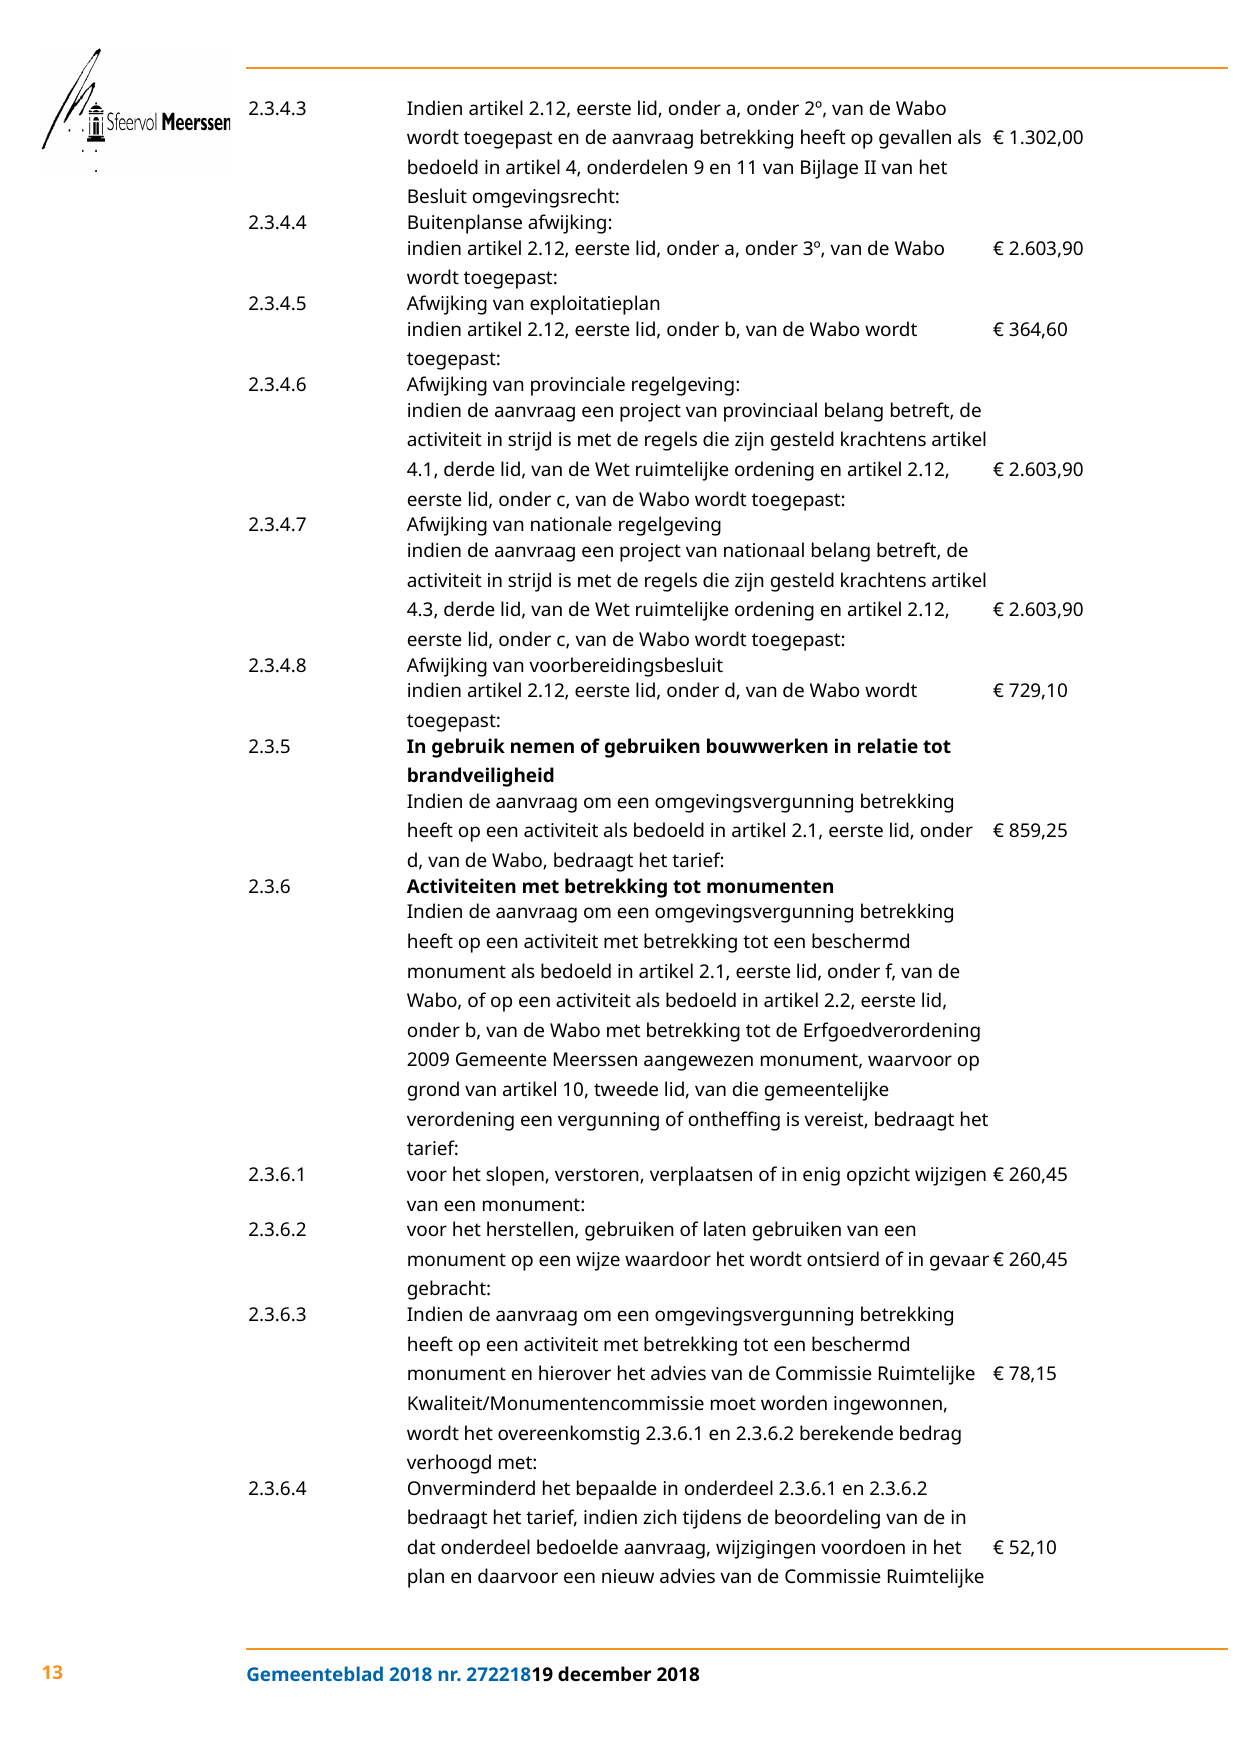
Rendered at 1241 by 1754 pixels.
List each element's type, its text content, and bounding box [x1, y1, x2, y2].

table_cell [993, 652, 1152, 677]
table_cell € 729,10 [993, 678, 1152, 733]
table_cell [993, 209, 1152, 235]
table_cell 2.3.5 [248, 733, 407, 788]
table_cell Afwijking van nationale regelgeving [407, 512, 993, 537]
table_cell In gebruik nemen of gebruiken bouwwerken in relatie tot brandveiligheid [407, 733, 993, 788]
table_cell voor het herstellen, gebruiken of laten gebruiken van een monument op een wijze waardoor het wordt ontsierd of in gevaar gebracht: [407, 1216, 993, 1301]
table_cell voor het slopen, verstoren, verplaatsen of in enig opzicht wijzigen van een monument: [407, 1161, 993, 1216]
table_cell 2.3.6.1 [248, 1161, 407, 1216]
table_cell [248, 235, 407, 290]
table_cell indien artikel 2.12, eerste lid, onder b, van de Wabo wordt toegepast: [407, 316, 993, 371]
table_cell 2.3.6.4 [248, 1475, 407, 1589]
table_cell Afwijking van voorbereidingsbesluit [407, 652, 993, 677]
table_cell Afwijking van exploitatieplan [407, 290, 993, 316]
table_cell [248, 678, 407, 733]
table_cell [993, 512, 1152, 537]
table_cell 2.3.4.5 [248, 290, 407, 316]
table_cell Buitenplanse afwijking: [407, 209, 993, 235]
table_cell Indien de aanvraag om een omgevingsvergunning betrekking heeft op een activiteit als bedoeld in artikel 2.1, eerste lid, onder d, van de Wabo, bedraagt het tarief: [407, 788, 993, 873]
table_cell [993, 873, 1152, 899]
table_cell Activiteiten met betrekking tot monumenten [407, 873, 993, 899]
table_cell [248, 899, 407, 1161]
table_cell € 52,10 [993, 1475, 1152, 1589]
table_cell Indien de aanvraag om een omgevingsvergunning betrekking heeft op een activiteit met betrekking tot een beschermd monument en hierover het advies van de Commissie Ruimtelijke Kwaliteit/Monumentencommissie moet worden ingewonnen, wordt het overeenkomstig 2.3.6.1 en 2.3.6.2 berekende bedrag verhoogd met: [407, 1301, 993, 1475]
table_cell [248, 788, 407, 873]
table_cell [248, 316, 407, 371]
table_cell Afwijking van provinciale regelgeving: [407, 371, 993, 397]
table_cell [248, 537, 407, 652]
table_cell [993, 733, 1152, 788]
table_cell € 2.603,90 [993, 537, 1152, 652]
table_cell € 2.603,90 [993, 397, 1152, 512]
table_cell € 859,25 [993, 788, 1152, 873]
table_cell 2.3.4.3 [248, 95, 407, 209]
table_cell indien de aanvraag een project van nationaal belang betreft, de activiteit in strijd is met de regels die zijn gesteld krachtens artikel 4.3, derde lid, van de Wet ruimtelijke ordening en artikel 2.12, eerste lid, onder c, van de Wabo wordt toegepast: [407, 537, 993, 652]
table_cell 2.3.4.4 [248, 209, 407, 235]
table_cell Indien artikel 2.12, eerste lid, onder a, onder 2º, van de Wabo wordt toegepast en de aanvraag betrekking heeft op gevallen als bedoeld in artikel 4, onderdelen 9 en 11 van Bijlage II van het Besluit omgevingsrecht: [407, 95, 993, 209]
table_cell [248, 397, 407, 512]
table_cell € 2.603,90 [993, 235, 1152, 290]
table_cell € 1.302,00 [993, 95, 1152, 209]
table_cell indien artikel 2.12, eerste lid, onder d, van de Wabo wordt toegepast: [407, 678, 993, 733]
picture [41, 47, 231, 172]
table_cell 2.3.4.6 [248, 371, 407, 397]
table_cell € 78,15 [993, 1301, 1152, 1475]
table_cell [993, 290, 1152, 316]
table_cell 2.3.6 [248, 873, 407, 899]
table_cell 2.3.4.7 [248, 512, 407, 537]
table_cell indien de aanvraag een project van provinciaal belang betreft, de activiteit in strijd is met de regels die zijn gesteld krachtens artikel 4.1, derde lid, van de Wet ruimtelijke ordening en artikel 2.12, eerste lid, onder c, van de Wabo wordt toegepast: [407, 397, 993, 512]
table_cell 2.3.6.3 [248, 1301, 407, 1475]
table_cell € 364,60 [993, 316, 1152, 371]
table_cell [993, 371, 1152, 397]
table_cell indien artikel 2.12, eerste lid, onder a, onder 3º, van de Wabo wordt toegepast: [407, 235, 993, 290]
table_cell € 260,45 [993, 1216, 1152, 1301]
table_cell [993, 899, 1152, 1161]
table_cell € 260,45 [993, 1161, 1152, 1216]
table_cell Indien de aanvraag om een omgevingsvergunning betrekking heeft op een activiteit met betrekking tot een beschermd monument als bedoeld in artikel 2.1, eerste lid, onder f, van de Wabo, of op een activiteit als bedoeld in artikel 2.2, eerste lid, onder b, van de Wabo met betrekking tot de Erfgoedverordening 2009 Gemeente Meerssen aangewezen monument, waarvoor op grond van artikel 10, tweede lid, van die gemeentelijke verordening een vergunning of ontheffing is vereist, bedraagt het tarief: [407, 899, 993, 1161]
table_cell Onverminderd het bepaalde in onderdeel 2.3.6.1 en 2.3.6.2 bedraagt het tarief, indien zich tijdens de beoordeling van de in dat onderdeel bedoelde aanvraag, wijzigingen voordoen in het plan en daarvoor een nieuw advies van de Commissie Ruimtelijke [407, 1475, 993, 1589]
table_cell 2.3.4.8 [248, 652, 407, 677]
table_cell 2.3.6.2 [248, 1216, 407, 1301]
